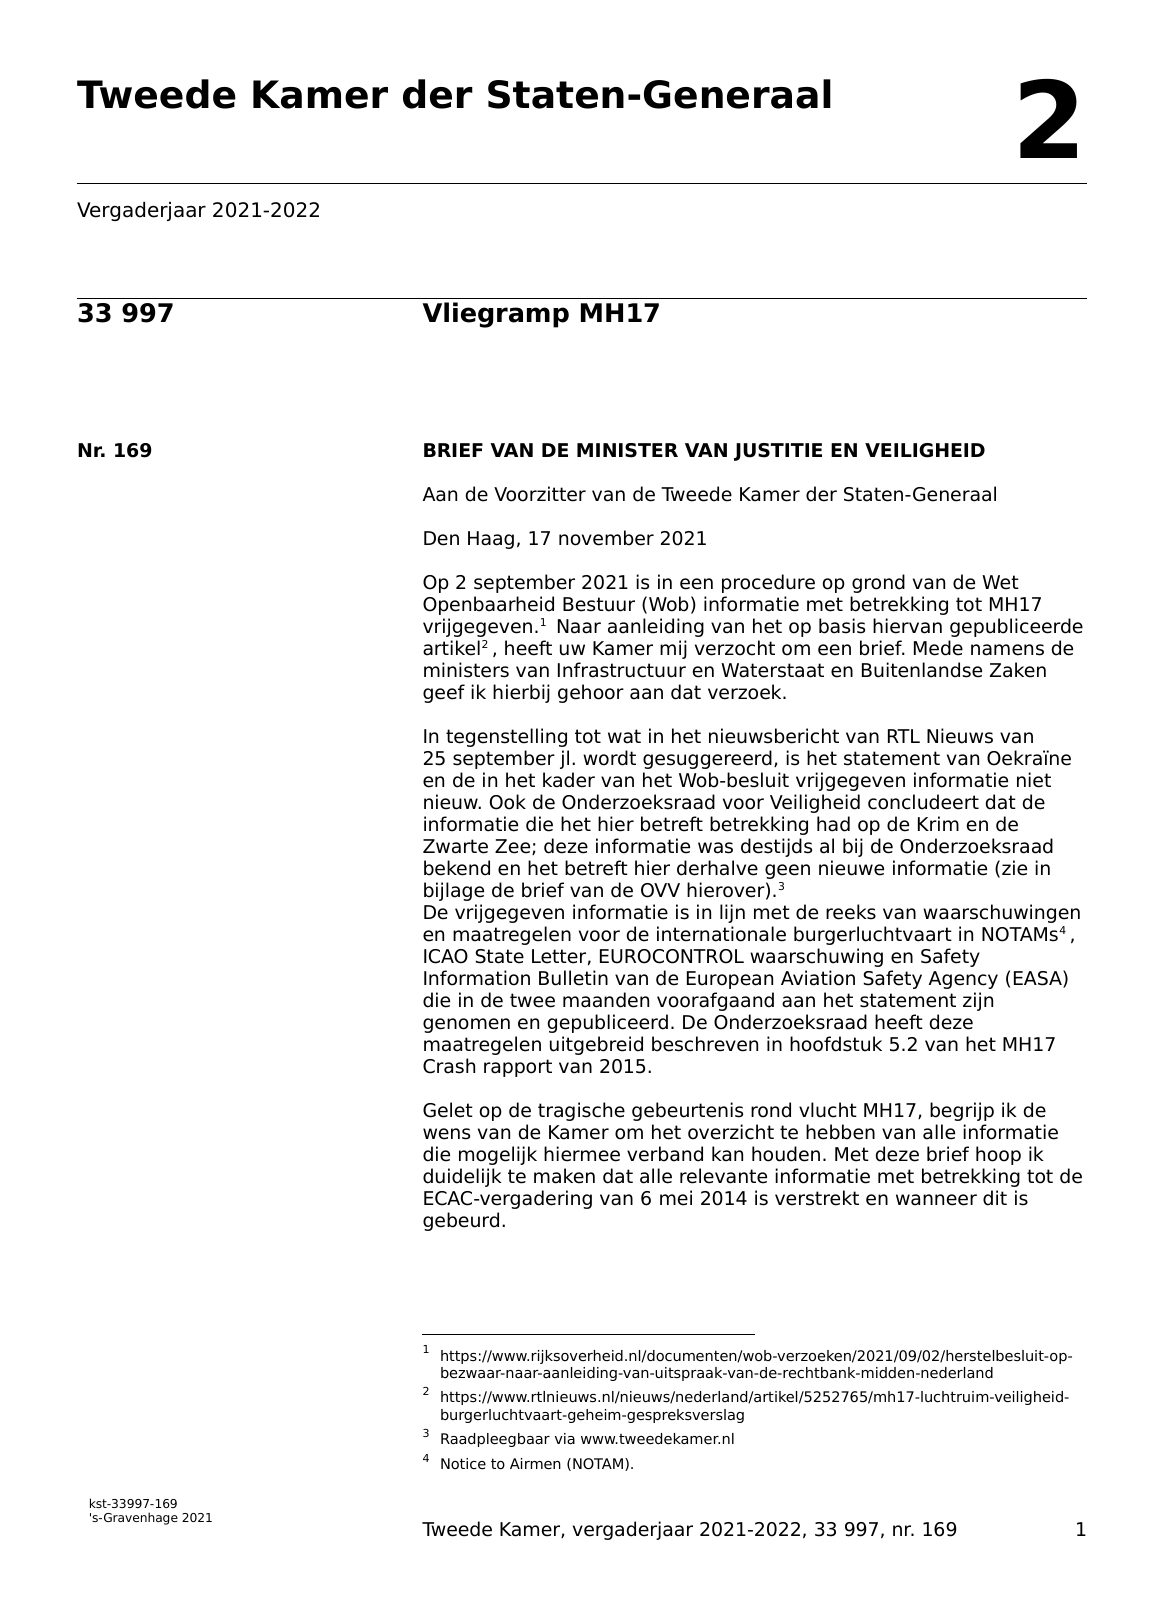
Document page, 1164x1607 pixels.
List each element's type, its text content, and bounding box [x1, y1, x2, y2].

text In tegenstelling tot wat in het nieuwsbericht van RTL Nieuws van 25 september jl. wordt gesuggereerd, is het statement van Oekraïne en de in het kader van het Wob-besluit vrijgegeven informatie niet nieuw. Ook de Onderzoeksraad voor Veiligheid concludeert dat de informatie die het hier betreft betrekking had op de Krim en de Zwarte Zee; deze informatie was destijds al bij de Onderzoeksraad bekend en het betreft hier derhalve geen nieuwe informatie (zie in bijlage de brief van de OVV hierover). [422, 726, 1087, 902]
text Raadpleegbaar via www.tweedekamer.nl [422, 1427, 1087, 1449]
text https://www.rijksoverheid.nl/documenten/wob-verzoeken/2021/09/02/herstelbesluit-op-bezwaar-naar-aanleiding-van-uitspraak-van-de-rechtbank-midden-nederland [422, 1343, 1087, 1382]
text Den Haag, 17 november 2021 [422, 528, 1087, 550]
text Notice to Airmen (NOTAM). [422, 1452, 1087, 1474]
text https://www.rtlnieuws.nl/nieuws/nederland/artikel/5252765/mh17-luchtruim-veiligheid-burgerluchtvaart-geheim-gespreksverslag [422, 1385, 1087, 1424]
text Aan de Voorzitter van de Tweede Kamer der Staten-Generaal [422, 484, 1087, 506]
subtitle Nr. 169 BRIEF VAN DE MINISTER VAN JUSTITIE EN VEILIGHEID [77, 440, 1087, 462]
text Op 2 september 2021 is in een procedure op grond van de Wet Openbaarheid Bestuur (Wob) informatie met betrekking tot MH17 vrijgegeven. Naar aanleiding van het op basis hiervan gepubliceerde artikel, heeft uw Kamer mij verzocht om een brief. Mede namens de ministers van Infrastructuur en Waterstaat en Buitenlandse Zaken geef ik hierbij gehoor aan dat verzoek. [422, 572, 1087, 704]
table_header Tweede Kamer der Staten-Generaal [77, 59, 886, 183]
text Gelet op de tragische gebeurtenis rond vlucht MH17, begrijp ik de wens van de Kamer om het overzicht te hebben van alle informatie die mogelijk hiermee verband kan houden. Met deze brief hoop ik duidelijk te maken dat alle relevante informatie met betrekking tot de ECAC-vergadering van 6 mei 2014 is verstrekt en wanneer dit is gebeurd. [422, 1100, 1087, 1232]
text kst-33997-169 [88, 1497, 323, 1511]
subtitle 33 997 Vliegramp MH17 [77, 299, 1087, 329]
text De vrijgegeven informatie is in lijn met de reeks van waarschuwingen en maatregelen voor de internationale burgerluchtvaart in NOTAMs, ICAO State Letter, EUROCONTROL waarschuwing en Safety Information Bulletin van de European Aviation Safety Agency (EASA) die in de twee maanden voorafgaand aan het statement zijn genomen en gepubliceerd. De Onderzoeksraad heeft deze maatregelen uitgebreid beschreven in hoofdstuk 5.2 van het MH17 Crash rapport van 2015. [422, 902, 1087, 1078]
text 's-Gravenhage 2021 [88, 1511, 323, 1525]
table_cell Vergaderjaar 2021-2022 [77, 184, 1087, 298]
table_header 2 [886, 59, 1087, 183]
